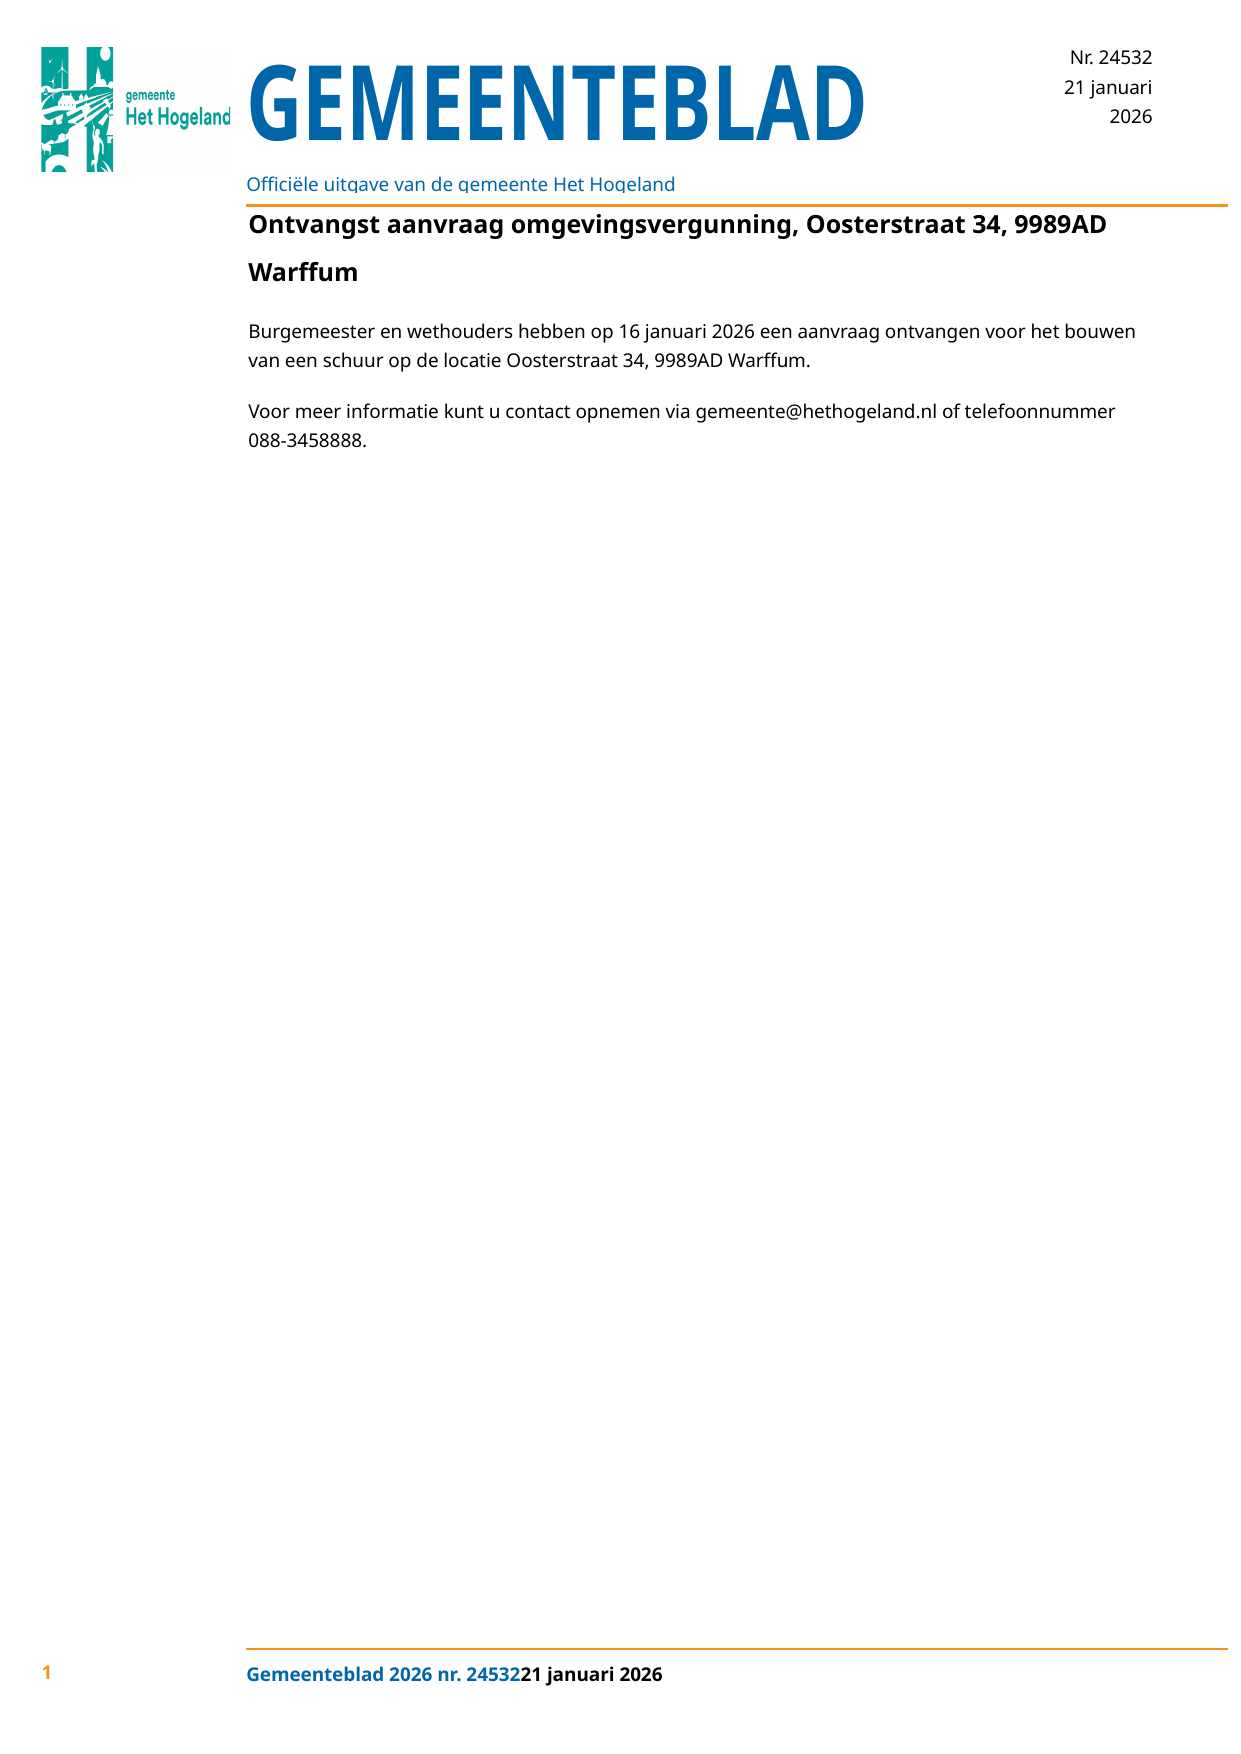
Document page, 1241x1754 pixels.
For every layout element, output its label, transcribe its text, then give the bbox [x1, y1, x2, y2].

picture [41, 47, 231, 172]
text Burgemeester en wethouders hebben op 16 januari 2026 een aanvraag ontvangen voor het bouwen van een schuur op de locatie Oosterstraat 34, 9989AD Warffum. [248, 318, 1152, 373]
text Voor meer informatie kunt u contact opnemen via gemeente@hethogeland.nl of telefoonnummer 088-3458888. [248, 398, 1152, 453]
text Ontvangst aanvraag omgevingsvergunning, Oosterstraat 34, 9989AD Warffum [248, 207, 1152, 288]
